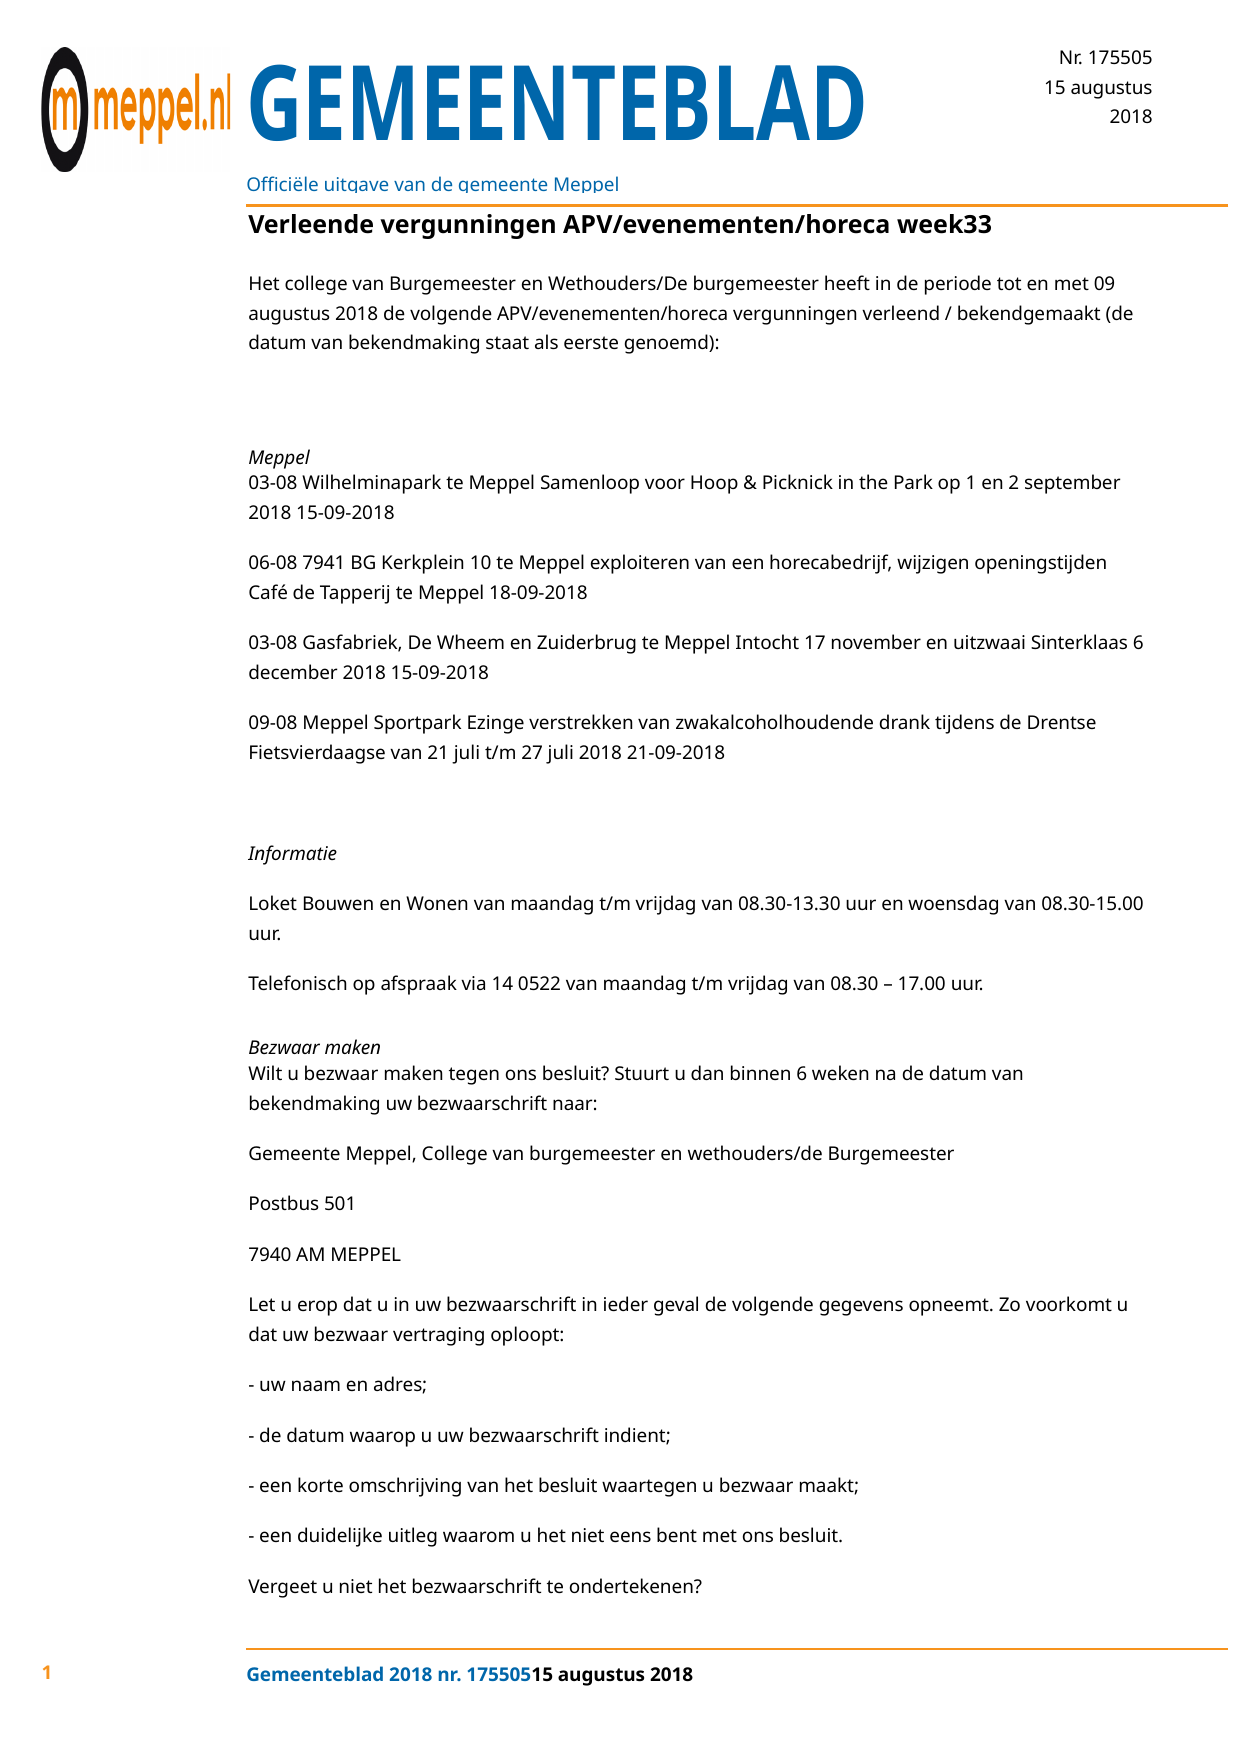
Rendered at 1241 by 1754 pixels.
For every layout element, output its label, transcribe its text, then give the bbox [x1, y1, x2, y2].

text Informatie [248, 840, 1152, 866]
text Meppel [248, 444, 1152, 469]
text Postbus 501 [248, 1191, 1152, 1216]
text 09-08 Meppel Sportpark Ezinge verstrekken van zwakalcoholhoudende drank tijdens de Drentse Fietsvierdaagse van 21 juli t/m 27 juli 2018 21-09-2018 [248, 709, 1152, 765]
text 03-08 Wilhelminapark te Meppel Samenloop voor Hoop & Picknick in the Park op 1 en 2 september 2018 15-09-2018 [248, 469, 1152, 525]
text 06-08 7941 BG Kerkplein 10 te Meppel exploiteren van een horecabedrijf, wijzigen openingstijden Café de Tapperij te Meppel 18-09-2018 [248, 549, 1152, 605]
text Vergeet u niet het bezwaarschrift te ondertekenen? [248, 1573, 1152, 1599]
text 03-08 Gasfabriek, De Wheem en Zuiderbrug te Meppel Intocht 17 november en uitzwaai Sinterklaas 6 december 2018 15-09-2018 [248, 629, 1152, 685]
text - uw naam en adres; [248, 1371, 1152, 1397]
text Loket Bouwen en Wonen van maandag t/m vrijdag van 08.30-13.30 uur en woensdag van 08.30-15.00 uur. [248, 890, 1152, 946]
text Telefonisch op afspraak via 14 0522 van maandag t/m vrijdag van 08.30 – 17.00 uur. [248, 970, 1152, 996]
text Verleende vergunningen APV/evenementen/horeca week33 [248, 207, 1152, 241]
text 7940 AM MEPPEL [248, 1241, 1152, 1267]
text - een duidelijke uitleg waarom u het niet eens bent met ons besluit. [248, 1523, 1152, 1548]
text Gemeente Meppel, College van burgemeester en wethouders/de Burgemeester [248, 1140, 1152, 1166]
text Het college van Burgemeester en Wethouders/De burgemeester heeft in de periode tot en met 09 augustus 2018 de volgende APV/evenementen/horeca vergunningen verleend / bekendgemaakt (de datum van bekendmaking staat als eerste genoemd): [248, 270, 1152, 355]
text - een korte omschrijving van het besluit waartegen u bezwaar maakt; [248, 1472, 1152, 1498]
text Bezwaar maken [248, 1034, 1152, 1060]
text Let u erop dat u in uw bezwaarschrift in ieder geval de volgende gegevens opneemt. Zo voorkomt u dat uw bezwaar vertraging oploopt: [248, 1291, 1152, 1347]
picture [41, 47, 231, 172]
text - de datum waarop u uw bezwaarschrift indient; [248, 1422, 1152, 1447]
text Wilt u bezwaar maken tegen ons besluit? Stuurt u dan binnen 6 weken na de datum van bekendmaking uw bezwaarschrift naar: [248, 1060, 1152, 1115]
